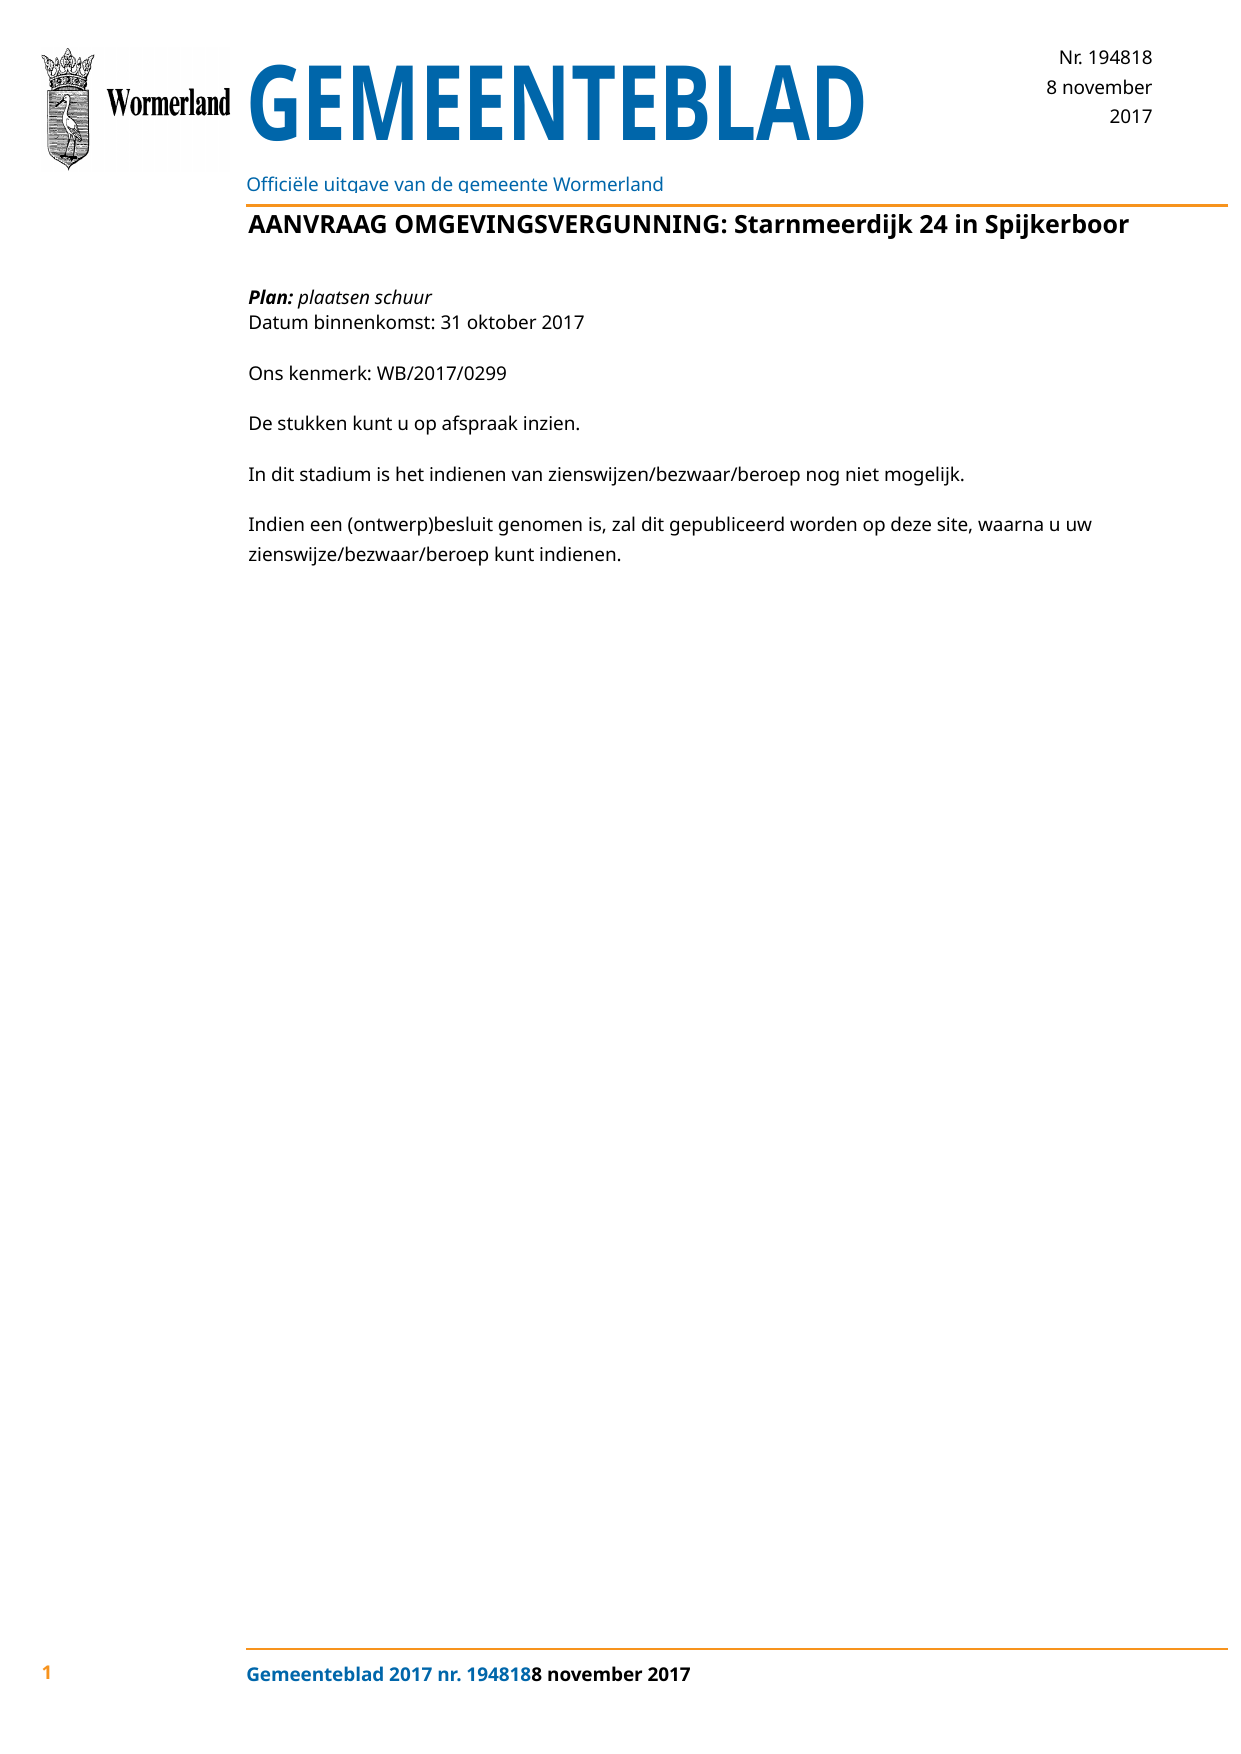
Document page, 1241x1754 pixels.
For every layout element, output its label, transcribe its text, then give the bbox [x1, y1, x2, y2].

text Indien een (ontwerp)besluit genomen is, zal dit gepubliceerd worden op deze site, waarna u uw zienswijze/bezwaar/beroep kunt indienen. [248, 511, 1152, 567]
text AANVRAAG OMGEVINGSVERGUNNING: Starnmeerdijk 24 in Spijkerboor [248, 207, 1152, 241]
text Datum binnenkomst: 31 oktober 2017 [248, 309, 1152, 335]
text In dit stadium is het indienen van zienswijzen/bezwaar/beroep nog niet mogelijk. [248, 461, 1152, 487]
text Plan: plaatsen schuur [248, 284, 1152, 309]
text Ons kenmerk: WB/2017/0299 [248, 360, 1152, 386]
text De stukken kunt u op afspraak inzien. [248, 410, 1152, 436]
picture [41, 47, 231, 172]
